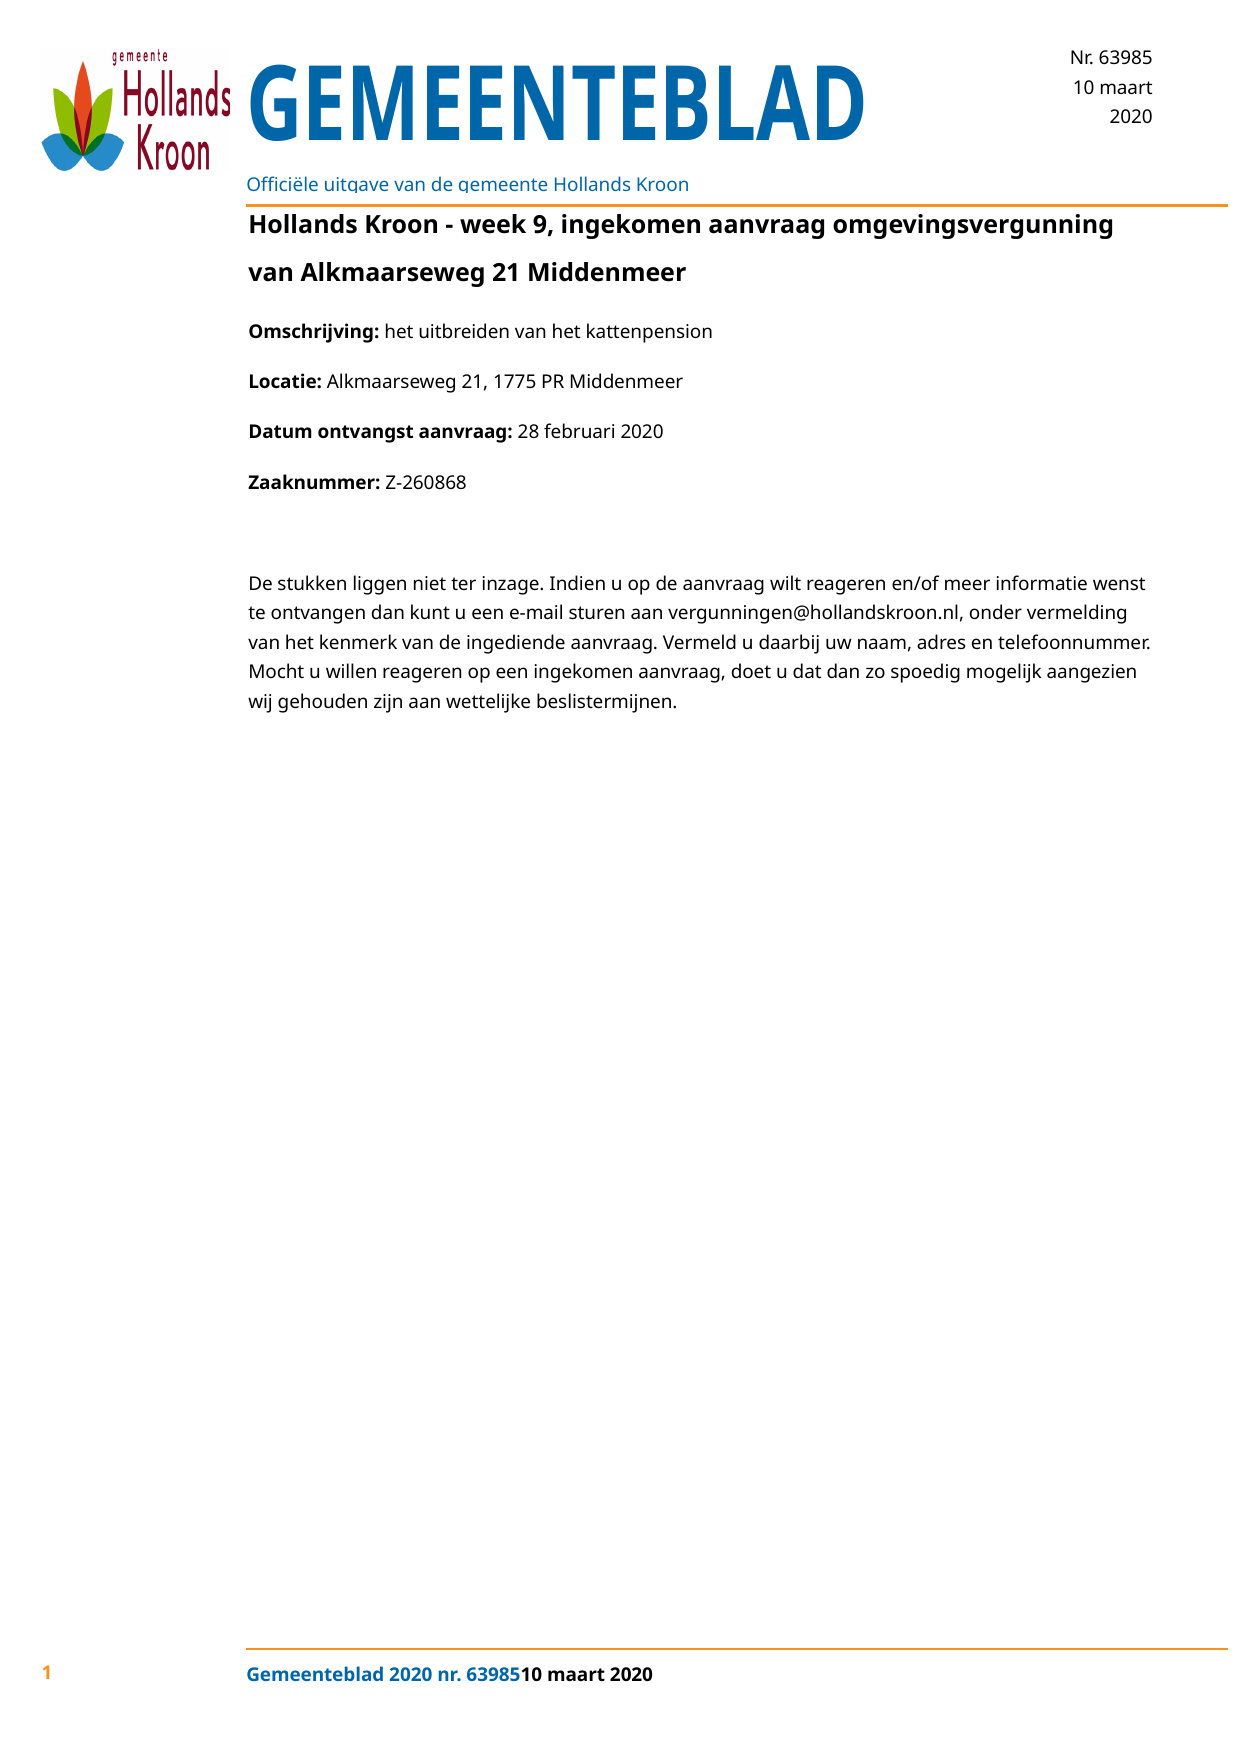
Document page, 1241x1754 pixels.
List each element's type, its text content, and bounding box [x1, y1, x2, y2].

text Hollands Kroon - week 9, ingekomen aanvraag omgevingsvergunning van Alkmaarseweg 21 Middenmeer [248, 207, 1152, 288]
text Locatie: Alkmaarseweg 21, 1775 PR Middenmeer [248, 368, 1152, 394]
picture [41, 47, 231, 172]
text Datum ontvangst aanvraag: 28 februari 2020 [248, 419, 1152, 444]
text Zaaknummer: Z-260868 [248, 469, 1152, 495]
text Omschrijving: het uitbreiden van het kattenpension [248, 318, 1152, 344]
text De stukken liggen niet ter inzage. Indien u op de aanvraag wilt reageren en/of meer informatie wenst te ontvangen dan kunt u een e-mail sturen aan vergunningen@hollandskroon.nl, onder vermelding van het kenmerk van de ingediende aanvraag. Vermeld u daarbij uw naam, adres en telefoonnummer. Mocht u willen reageren op een ingekomen aanvraag, doet u dat dan zo spoedig mogelijk aangezien wij gehouden zijn aan wettelijke beslistermijnen. [248, 570, 1152, 714]
